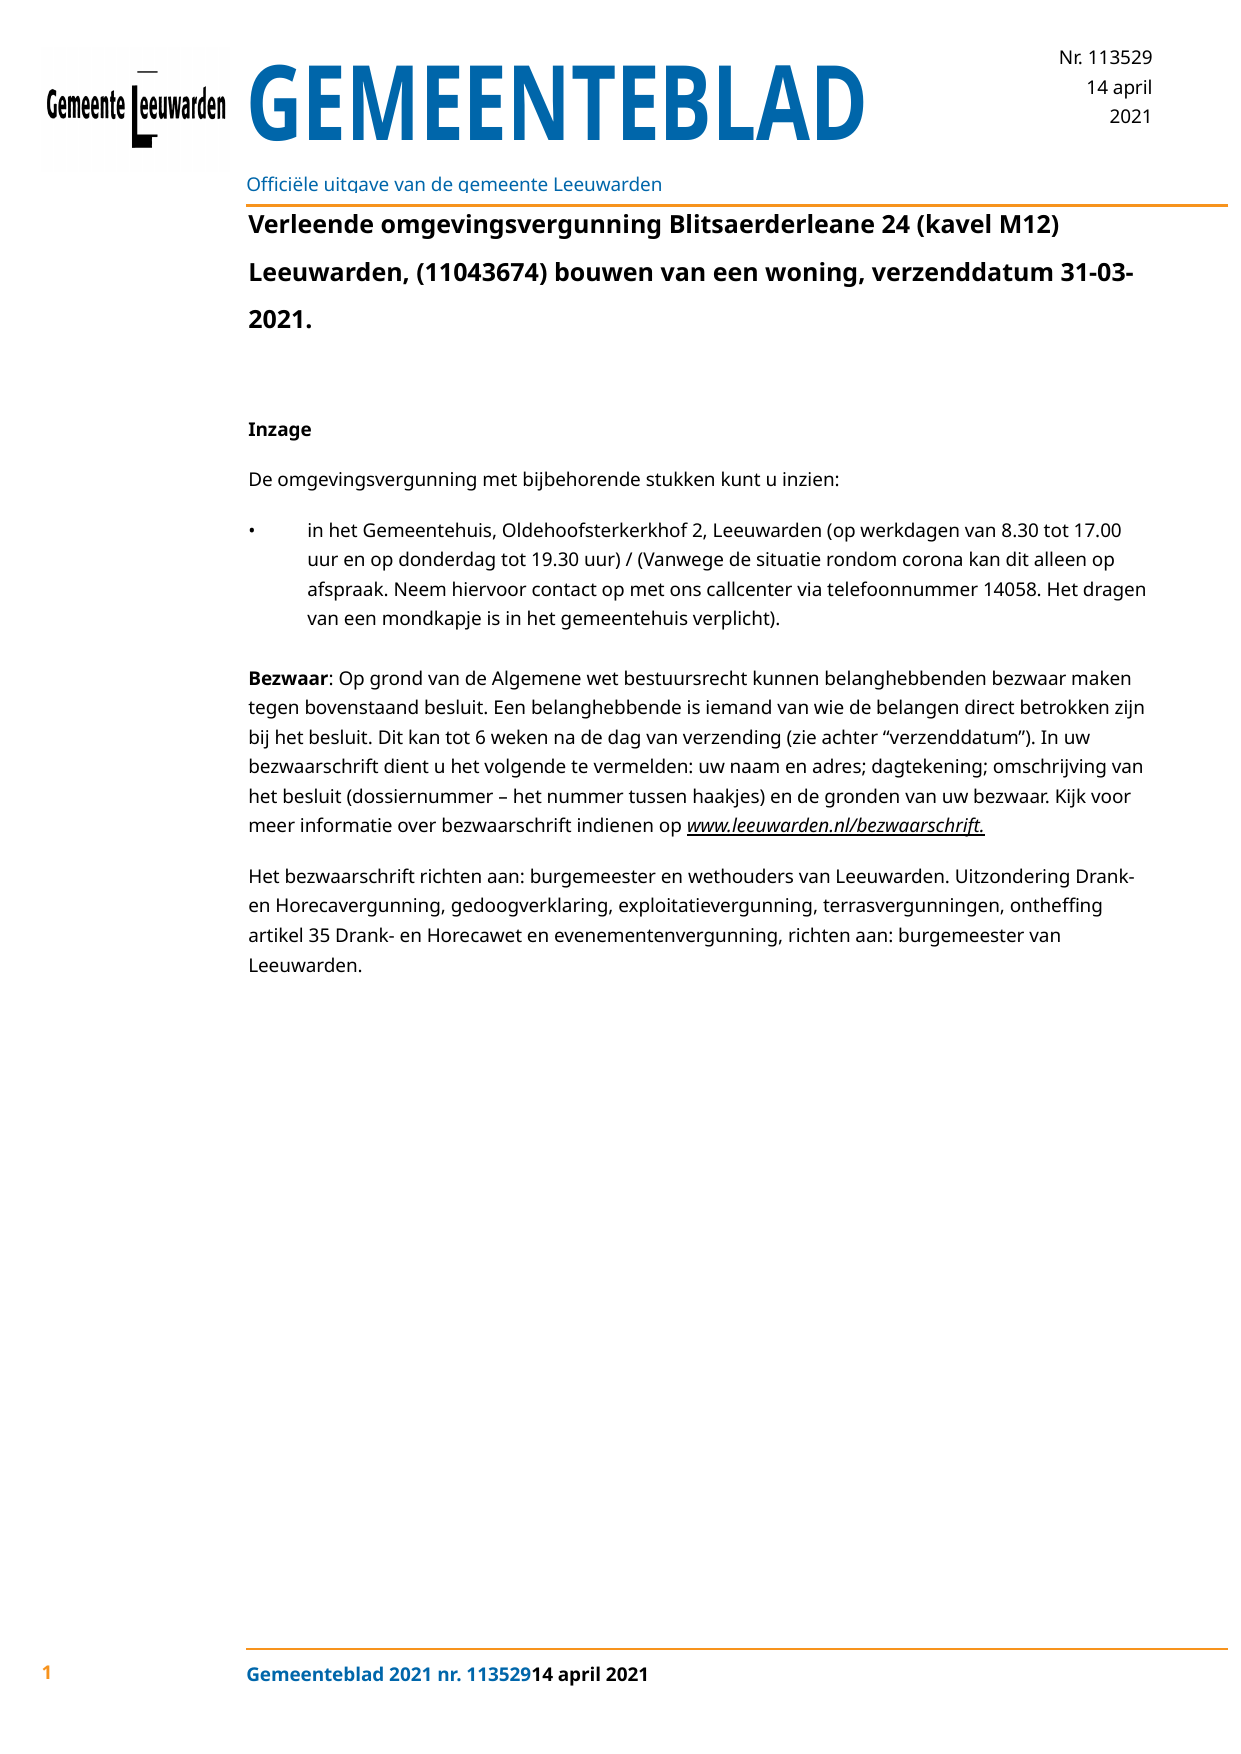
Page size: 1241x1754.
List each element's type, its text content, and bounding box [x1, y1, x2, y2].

picture [41, 47, 231, 172]
text Bezwaar: Op grond van de Algemene wet bestuursrecht kunnen belanghebbenden bezwaar maken tegen bovenstaand besluit. Een belanghebbende is iemand van wie de belangen direct betrokken zijn bij het besluit. Dit kan tot 6 weken na de dag van verzending (zie achter “verzenddatum”). In uw bezwaarschrift dient u het volgende te vermelden: uw naam en adres; dagtekening; omschrijving van het besluit (dossiernummer – het nummer tussen haakjes) en de gronden van uw bezwaar. Kijk voor meer informatie over bezwaarschrift indienen op www.leeuwarden.nl/bezwaarschrift. [248, 665, 1152, 838]
text Het bezwaarschrift richten aan: burgemeester en wethouders van Leeuwarden. Uitzondering Drank- en Horecavergunning, gedoogverklaring, exploitatievergunning, terrasvergunningen, ontheffing artikel 35 Drank- en Horecawet en evenementenvergunning, richten aan: burgemeester van Leeuwarden. [248, 863, 1152, 977]
text De omgevingsvergunning met bijbehorende stukken kunt u inzien: [248, 466, 1152, 492]
list in het Gemeentehuis, Oldehoofsterkerkhof 2, Leeuwarden (op werkdagen van 8.30 tot 17.00 uur en op donderdag tot 19.30 uur) / (Vanwege de situatie rondom corona kan dit alleen op afspraak. Neem hiervoor contact op met ons callcenter via telefoonnummer 14058. Het dragen van een mondkapje is in het gemeentehuis verplicht). [248, 517, 1152, 631]
text Verleende omgevingsvergunning Blitsaerderleane 24 (kavel M12) Leeuwarden, (11043674) bouwen van een woning, verzenddatum 31-03-2021. [248, 207, 1152, 336]
text Inzage [248, 416, 1152, 442]
